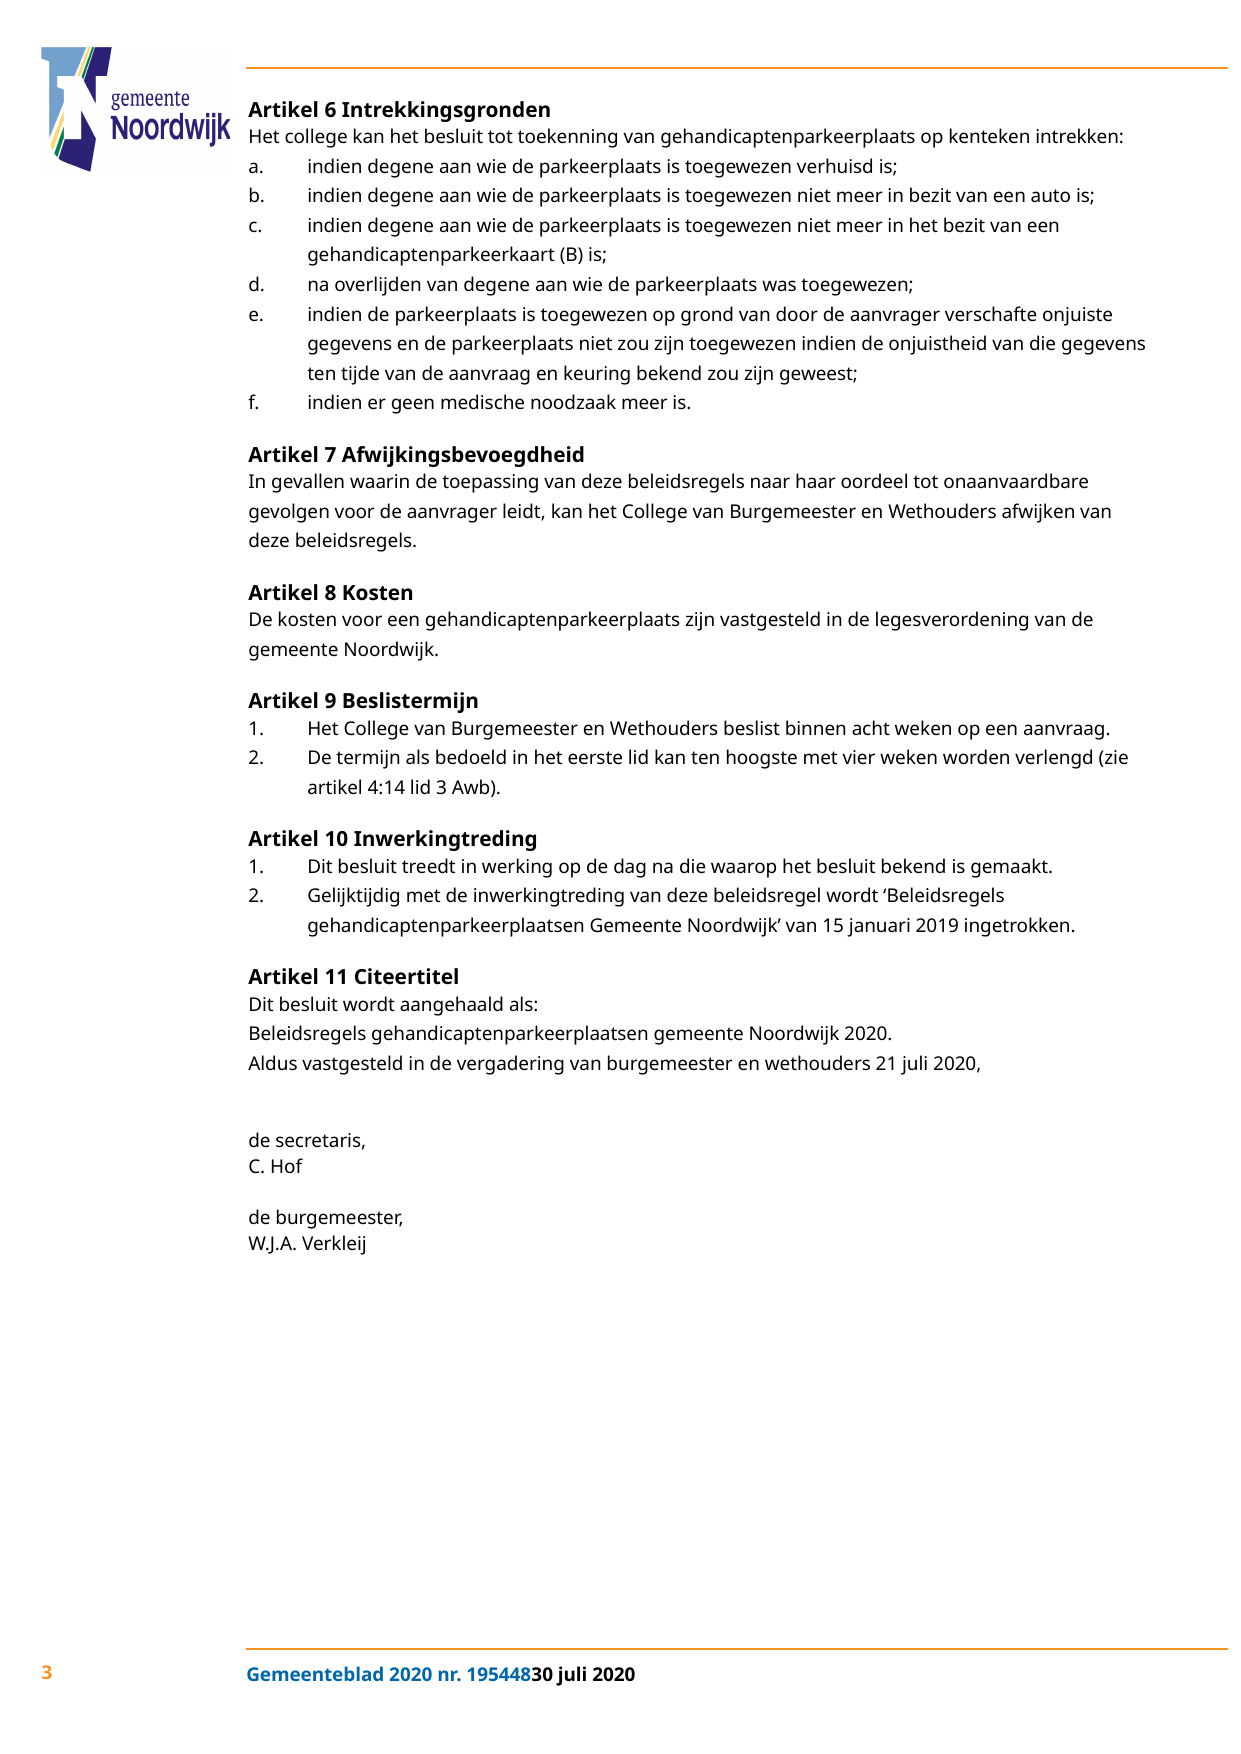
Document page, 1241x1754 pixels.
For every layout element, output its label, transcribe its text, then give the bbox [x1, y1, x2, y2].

list Dit besluit treedt in werking op de dag na die waarop het besluit bekend is gemaakt. [248, 853, 1152, 878]
picture [41, 47, 231, 172]
text Artikel 11 Citeertitel [248, 962, 1152, 991]
text Dit besluit wordt aangehaald als: [248, 991, 1152, 1017]
text Artikel 6 Intrekkingsgronden [248, 95, 1152, 123]
text Artikel 8 Kosten [248, 578, 1152, 606]
text In gevallen waarin de toepassing van deze beleidsregels naar haar oordeel tot onaanvaardbare gevolgen voor de aanvrager leidt, kan het College van Burgemeester en Wethouders afwijken van deze beleidsregels. [248, 468, 1152, 553]
list Het College van Burgemeester en Wethouders beslist binnen acht weken op een aanvraag. [248, 715, 1152, 741]
text Artikel 9 Beslistermijn [248, 686, 1152, 715]
list indien degene aan wie de parkeerplaats is toegewezen niet meer in bezit van een auto is; [248, 182, 1152, 208]
list indien de parkeerplaats is toegewezen op grond van door de aanvrager verschafte onjuiste gegevens en de parkeerplaats niet zou zijn toegewezen indien de onjuistheid van die gegevens ten tijde van de aanvraag en keuring bekend zou zijn geweest; [248, 301, 1152, 386]
text Artikel 7 Afwijkingsbevoegdheid [248, 440, 1152, 468]
text de burgemeester, [248, 1204, 1152, 1230]
text De kosten voor een gehandicaptenparkeerplaats zijn vastgesteld in de legesverordening van de gemeente Noordwijk. [248, 606, 1152, 662]
text Aldus vastgesteld in de vergadering van burgemeester en wethouders 21 juli 2020, [248, 1050, 1152, 1076]
list Gelijktijdig met de inwerkingtreding van deze beleidsregel wordt ‘Beleidsregels gehandicaptenparkeerplaatsen Gemeente Noordwijk’ van 15 januari 2019 ingetrokken. [248, 882, 1152, 938]
list indien degene aan wie de parkeerplaats is toegewezen niet meer in het bezit van een gehandicaptenparkeerkaart (B) is; [248, 212, 1152, 267]
text Beleidsregels gehandicaptenparkeerplaatsen gemeente Noordwijk 2020. [248, 1020, 1152, 1046]
text Het college kan het besluit tot toekenning van gehandicaptenparkeerplaats op kenteken intrekken: [248, 123, 1152, 149]
text Artikel 10 Inwerkingtreding [248, 824, 1152, 853]
list na overlijden van degene aan wie de parkeerplaats was toegewezen; [248, 271, 1152, 297]
text de secretaris, [248, 1127, 1152, 1153]
list indien degene aan wie de parkeerplaats is toegewezen verhuisd is; [248, 153, 1152, 178]
list indien er geen medische noodzaak meer is. [248, 389, 1152, 415]
list De termijn als bedoeld in het eerste lid kan ten hoogste met vier weken worden verlengd (zie artikel 4:14 lid 3 Awb). [248, 744, 1152, 800]
text C. Hof [248, 1153, 1152, 1179]
text W.J.A. Verkleij [248, 1230, 1152, 1256]
